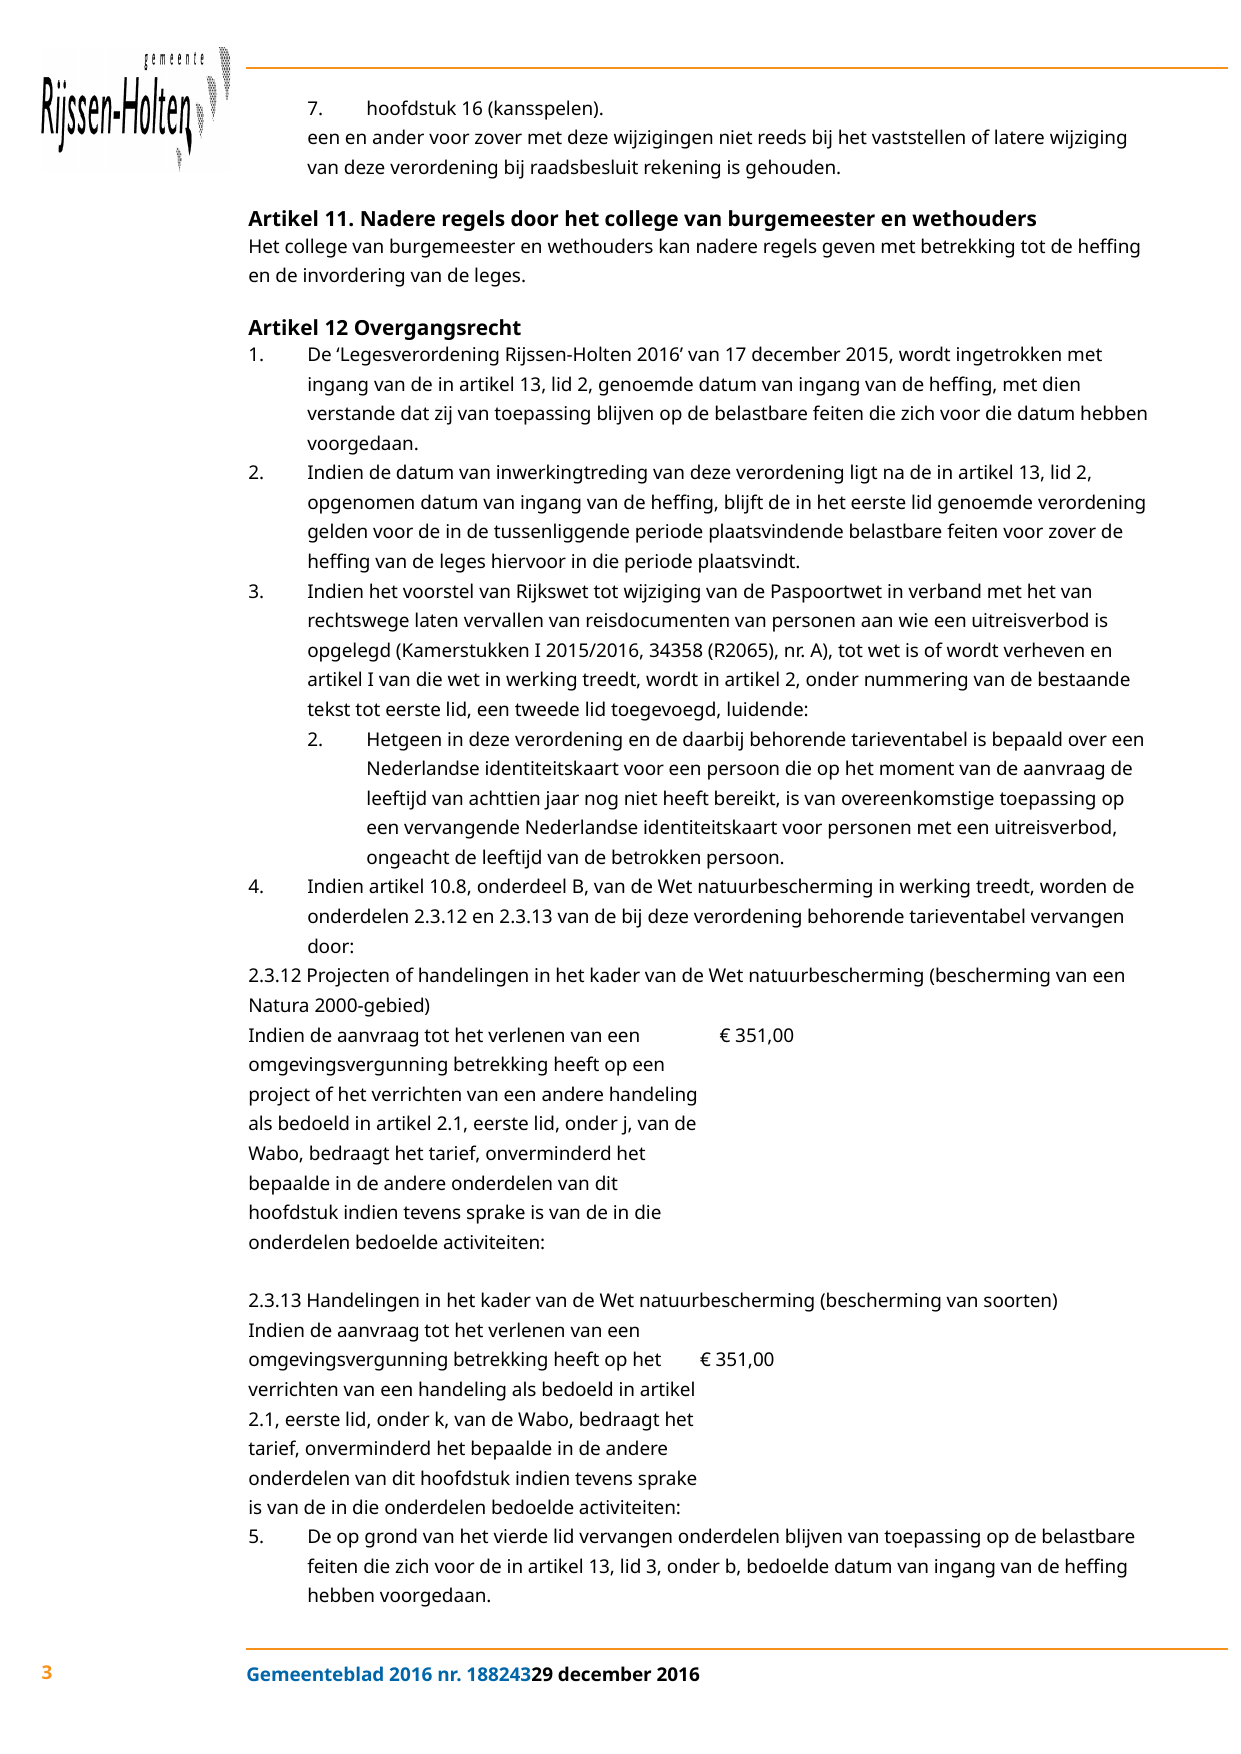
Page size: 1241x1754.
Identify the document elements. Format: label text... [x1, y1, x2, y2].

text Het college van burgemeester en wethouders kan nadere regels geven met betrekking tot de heffing en de invordering van de leges. [248, 233, 1152, 288]
picture [41, 47, 231, 172]
table_header Indien de aanvraag tot het verlenen van een omgevingsvergunning betrekking heeft op het verrichten van een handeling als bedoeld in artikel 2.1, eerste lid, onder k, van de Wabo, bedraagt het tarief, onverminderd het bepaalde in de andere onderdelen van dit hoofdstuk indien tevens sprake is van de in die onderdelen bedoelde activiteiten: [248, 1317, 700, 1520]
table_header Indien de aanvraag tot het verlenen van een omgevingsvergunning betrekking heeft op een project of het verrichten van een andere handeling als bedoeld in artikel 2.1, eerste lid, onder j, van de Wabo, bedraagt het tarief, onverminderd het bepaalde in de andere onderdelen van dit hoofdstuk indien tevens sprake is van de in die onderdelen bedoelde activiteiten: [248, 1022, 700, 1254]
text Artikel 11. Nadere regels door het college van burgemeester en wethouders [248, 204, 1152, 233]
text 2.3.12 Projecten of handelingen in het kader van de Wet natuurbescherming (bescherming van een Natura 2000-gebied) [248, 962, 1152, 1018]
text 2.3.13 Handelingen in het kader van de Wet natuurbescherming (bescherming van soorten) [248, 1287, 1152, 1313]
list Indien artikel 10.8, onderdeel B, van de Wet natuurbescherming in werking treedt, worden de onderdelen 2.3.12 en 2.3.13 van de bij deze verordening behorende tarieventabel vervangen door: [248, 874, 1152, 959]
list een en ander voor zover met deze wijzigingen niet reeds bij het vaststellen of latere wijziging van deze verordening bij raadsbesluit rekening is gehouden. [248, 124, 1152, 180]
table_header € 351,00 [700, 1317, 1152, 1520]
list Hetgeen in deze verordening en de daarbij behorende tarieventabel is bepaald over een Nederlandse identiteitskaart voor een persoon die op het moment van de aanvraag de leeftijd van achttien jaar nog niet heeft bereikt, is van overeenkomstige toepassing op een vervangende Nederlandse identiteitskaart voor personen met een uitreisverbod, ongeacht de leeftijd van de betrokken persoon. [307, 726, 1152, 870]
list De ‘Legesverordening Rijssen-Holten 2016’ van 17 december 2015, wordt ingetrokken met ingang van de in artikel 13, lid 2, genoemde datum van ingang van de heffing, met dien verstande dat zij van toepassing blijven op de belastbare feiten die zich voor die datum hebben voorgedaan. [248, 341, 1152, 456]
text Artikel 12 Overgangsrecht [248, 313, 1152, 341]
list Indien het voorstel van Rijkswet tot wijziging van de Paspoortwet in verband met het van rechtswege laten vervallen van reisdocumenten van personen aan wie een uitreisverbod is opgelegd (Kamerstukken I 2015/2016, 34358 (R2065), nr. A), tot wet is of wordt verheven en artikel I van die wet in werking treedt, wordt in artikel 2, onder nummering van de bestaande tekst tot eerste lid, een tweede lid toegevoegd, luidende: [248, 578, 1152, 722]
list De op grond van het vierde lid vervangen onderdelen blijven van toepassing op de belastbare feiten die zich voor de in artikel 13, lid 3, onder b, bedoelde datum van ingang van de heffing hebben voorgedaan. [248, 1523, 1152, 1608]
list hoofdstuk 16 (kansspelen). [307, 95, 1152, 121]
list Indien de datum van inwerkingtreding van deze verordening ligt na de in artikel 13, lid 2, opgenomen datum van ingang van de heffing, blijft de in het eerste lid genoemde verordening gelden voor de in de tussenliggende periode plaatsvindende belastbare feiten voor zover de heffing van de leges hiervoor in die periode plaatsvindt. [248, 459, 1152, 574]
table_header € 351,00 [700, 1022, 1152, 1254]
